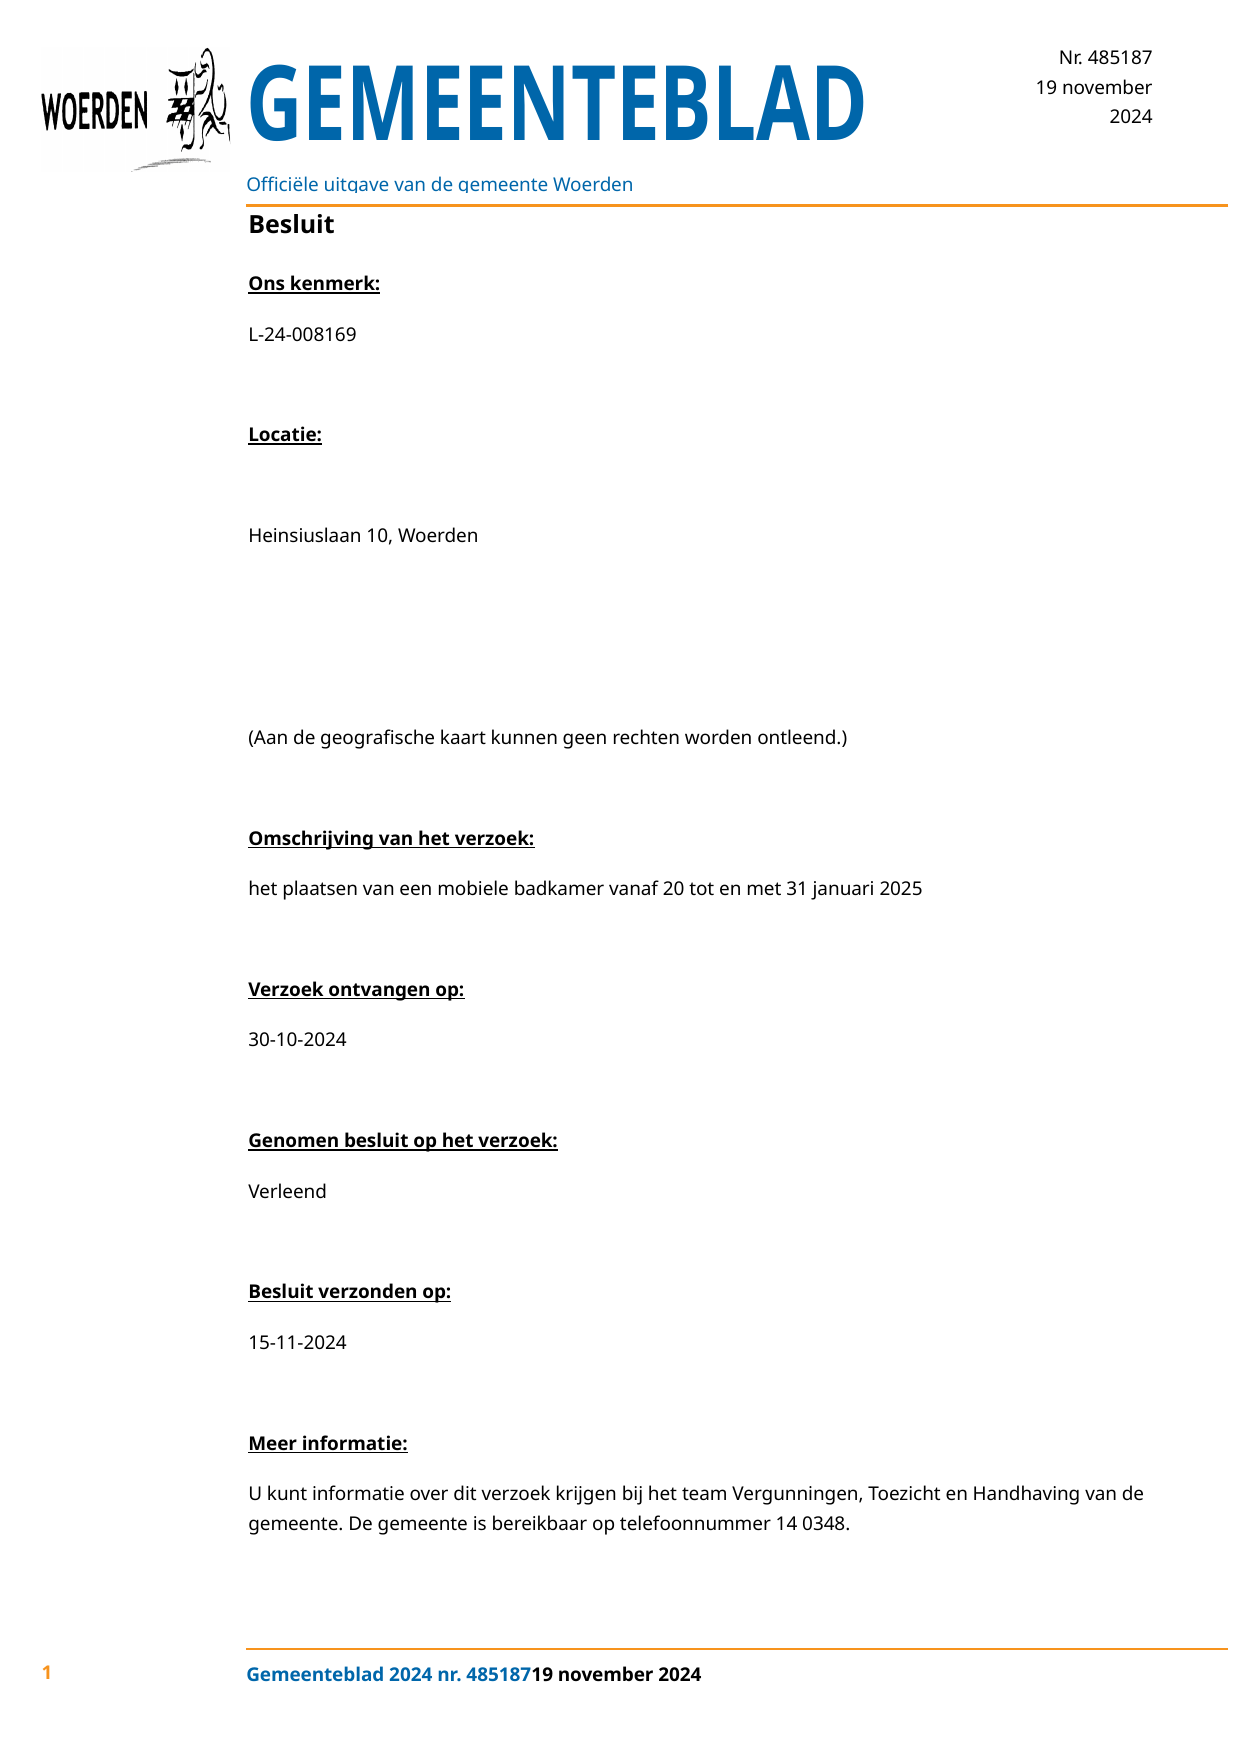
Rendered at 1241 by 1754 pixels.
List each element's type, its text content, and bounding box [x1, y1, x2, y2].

text Omschrijving van het verzoek: [248, 825, 1152, 851]
text 15-11-2024 [248, 1329, 1152, 1355]
text (Aan de geografische kaart kunnen geen rechten worden ontleend.) [248, 724, 1152, 750]
picture [41, 47, 231, 172]
text het plaatsen van een mobiele badkamer vanaf 20 tot en met 31 januari 2025 [248, 875, 1152, 901]
text Locatie: [248, 422, 1152, 447]
text Verleend [248, 1178, 1152, 1203]
text U kunt informatie over dit verzoek krijgen bij het team Vergunningen, Toezicht en Handhaving van de gemeente. De gemeente is bereikbaar op telefoonnummer 14 0348. [248, 1480, 1152, 1536]
text Heinsiuslaan 10, Woerden [248, 522, 1152, 548]
text 30-10-2024 [248, 1027, 1152, 1052]
text Besluit [248, 207, 1152, 241]
text Ons kenmerk: [248, 270, 1152, 296]
text Besluit verzonden op: [248, 1279, 1152, 1304]
text Verzoek ontvangen op: [248, 976, 1152, 1002]
text L-24-008169 [248, 321, 1152, 346]
text Meer informatie: [248, 1430, 1152, 1456]
text Genomen besluit op het verzoek: [248, 1127, 1152, 1153]
